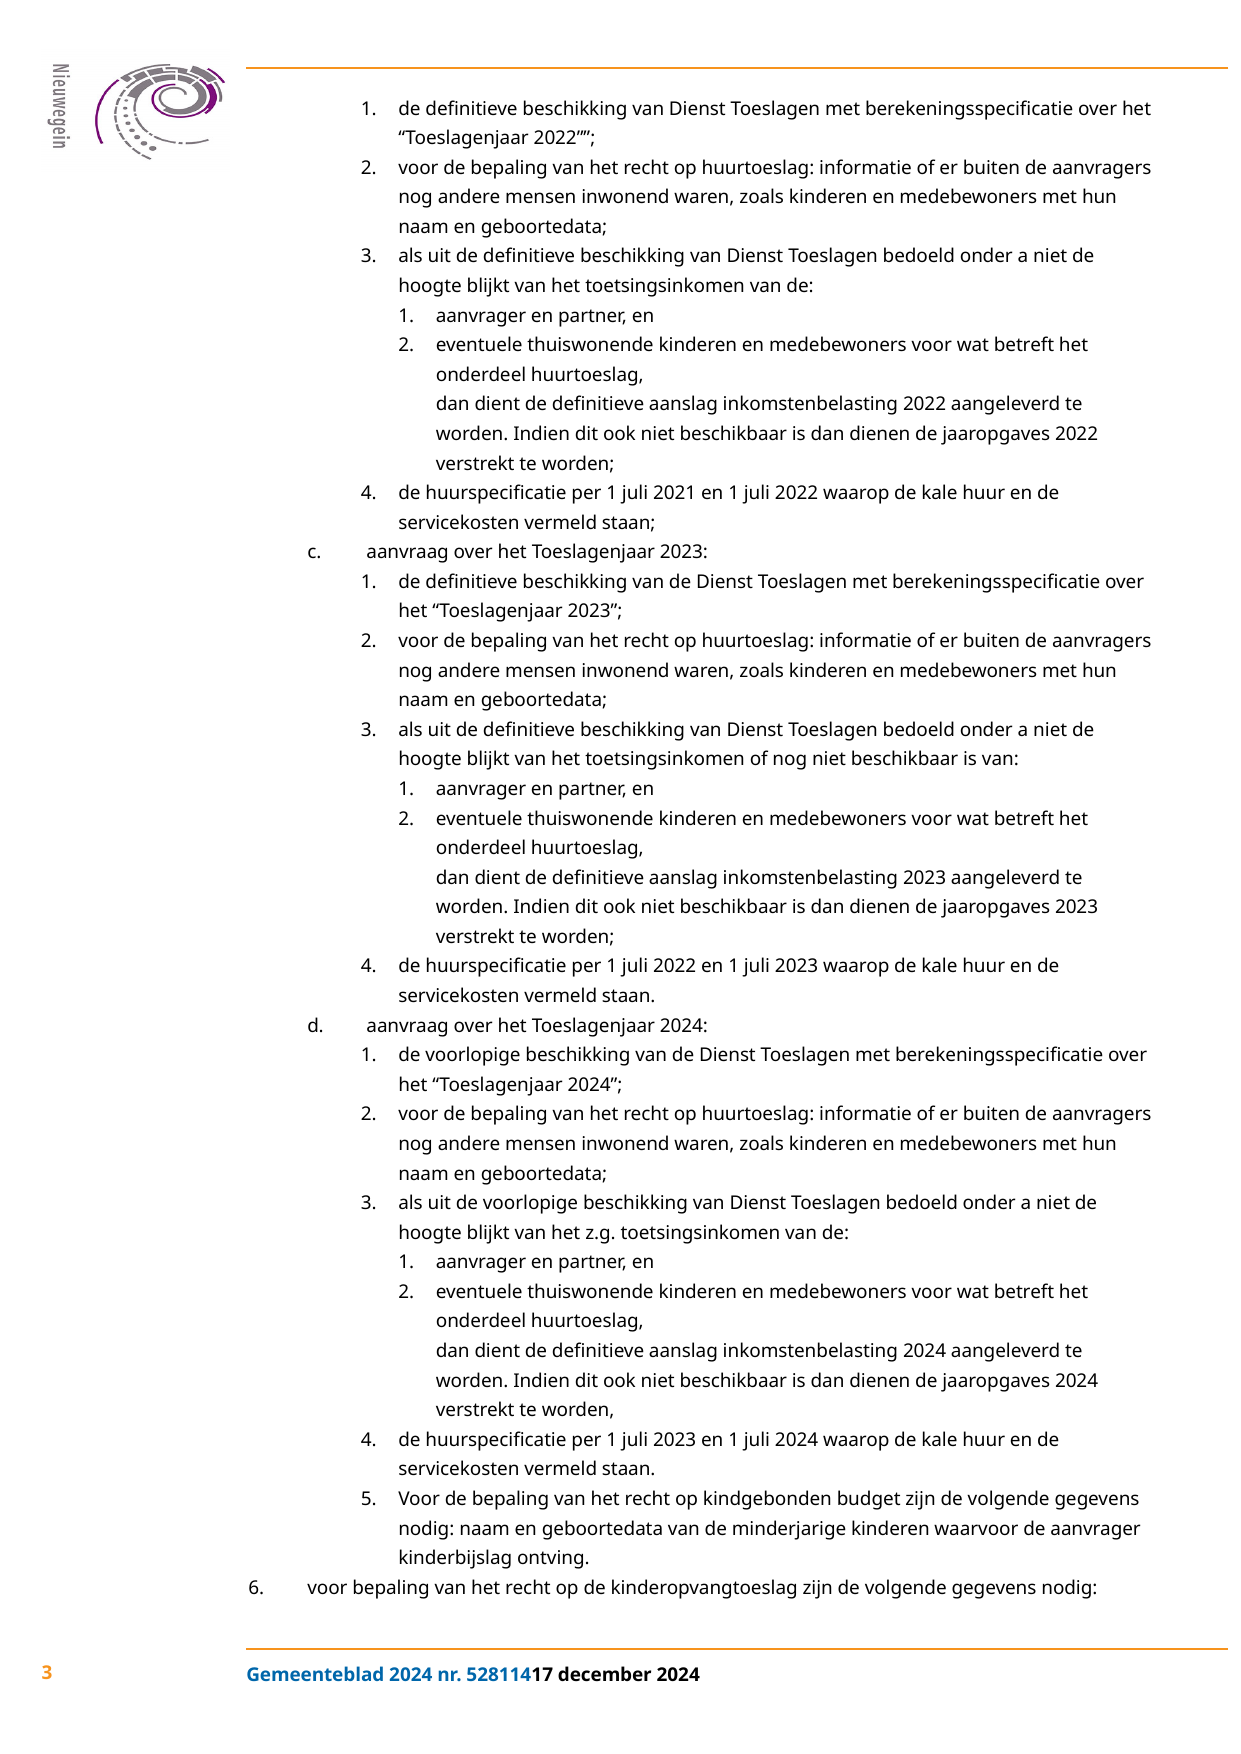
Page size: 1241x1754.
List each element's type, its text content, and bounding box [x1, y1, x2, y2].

list als uit de definitieve beschikking van Dienst Toeslagen bedoeld onder a niet de hoogte blijkt van het toetsingsinkomen van de: [361, 243, 1152, 298]
list de definitieve beschikking van de Dienst Toeslagen met berekeningsspecificatie over het “Toeslagenjaar 2023”; [361, 568, 1152, 623]
list de huurspecificatie per 1 juli 2022 en 1 juli 2023 waarop de kale huur en de servicekosten vermeld staan. [361, 953, 1152, 1008]
list voor de bepaling van het recht op huurtoeslag: informatie of er buiten de aanvragers nog andere mensen inwonend waren, zoals kinderen en medebewoners met hun naam en geboortedata; [361, 154, 1152, 239]
list aanvraag over het Toeslagenjaar 2024: [307, 1012, 1152, 1038]
list de huurspecificatie per 1 juli 2021 en 1 juli 2022 waarop de kale huur en de servicekosten vermeld staan; [361, 479, 1152, 535]
list eventuele thuiswonende kinderen en medebewoners voor wat betreft het onderdeel huurtoeslag, [398, 331, 1152, 387]
list voor de bepaling van het recht op huurtoeslag: informatie of er buiten de aanvragers nog andere mensen inwonend waren, zoals kinderen en medebewoners met hun naam en geboortedata; [361, 1101, 1152, 1186]
list aanvraag over het Toeslagenjaar 2023: [307, 538, 1152, 564]
list de voorlopige beschikking van de Dienst Toeslagen met berekeningsspecificatie over het “Toeslagenjaar 2024”; [361, 1041, 1152, 1097]
list voor de bepaling van het recht op huurtoeslag: informatie of er buiten de aanvragers nog andere mensen inwonend waren, zoals kinderen en medebewoners met hun naam en geboortedata; [361, 627, 1152, 712]
list dan dient de definitieve aanslag inkomstenbelasting 2023 aangeleverd te worden. Indien dit ook niet beschikbaar is dan dienen de jaaropgaves 2023 verstrekt te worden; [398, 864, 1152, 949]
list Voor de bepaling van het recht op kindgebonden budget zijn de volgende gegevens nodig: naam en geboortedata van de minderjarige kinderen waarvoor de aanvrager kinderbijslag ontving. [361, 1485, 1152, 1570]
list eventuele thuiswonende kinderen en medebewoners voor wat betreft het onderdeel huurtoeslag, [398, 805, 1152, 860]
list als uit de voorlopige beschikking van Dienst Toeslagen bedoeld onder a niet de hoogte blijkt van het z.g. toetsingsinkomen van de: [361, 1189, 1152, 1245]
list aanvrager en partner, en [398, 1248, 1152, 1274]
list voor bepaling van het recht op de kinderopvangtoeslag zijn de volgende gegevens nodig: [248, 1574, 1152, 1600]
list als uit de definitieve beschikking van Dienst Toeslagen bedoeld onder a niet de hoogte blijkt van het toetsingsinkomen of nog niet beschikbaar is van: [361, 716, 1152, 771]
list de huurspecificatie per 1 juli 2023 en 1 juli 2024 waarop de kale huur en de servicekosten vermeld staan. [361, 1426, 1152, 1481]
list de definitieve beschikking van Dienst Toeslagen met berekeningsspecificatie over het “Toeslagenjaar 2022””; [361, 95, 1152, 150]
list eventuele thuiswonende kinderen en medebewoners voor wat betreft het onderdeel huurtoeslag, [398, 1278, 1152, 1333]
list dan dient de definitieve aanslag inkomstenbelasting 2022 aangeleverd te worden. Indien dit ook niet beschikbaar is dan dienen de jaaropgaves 2022 verstrekt te worden; [398, 391, 1152, 476]
picture [41, 47, 231, 172]
list aanvrager en partner, en [398, 302, 1152, 328]
list aanvrager en partner, en [398, 775, 1152, 801]
list dan dient de definitieve aanslag inkomstenbelasting 2024 aangeleverd te worden. Indien dit ook niet beschikbaar is dan dienen de jaaropgaves 2024 verstrekt te worden, [398, 1337, 1152, 1422]
